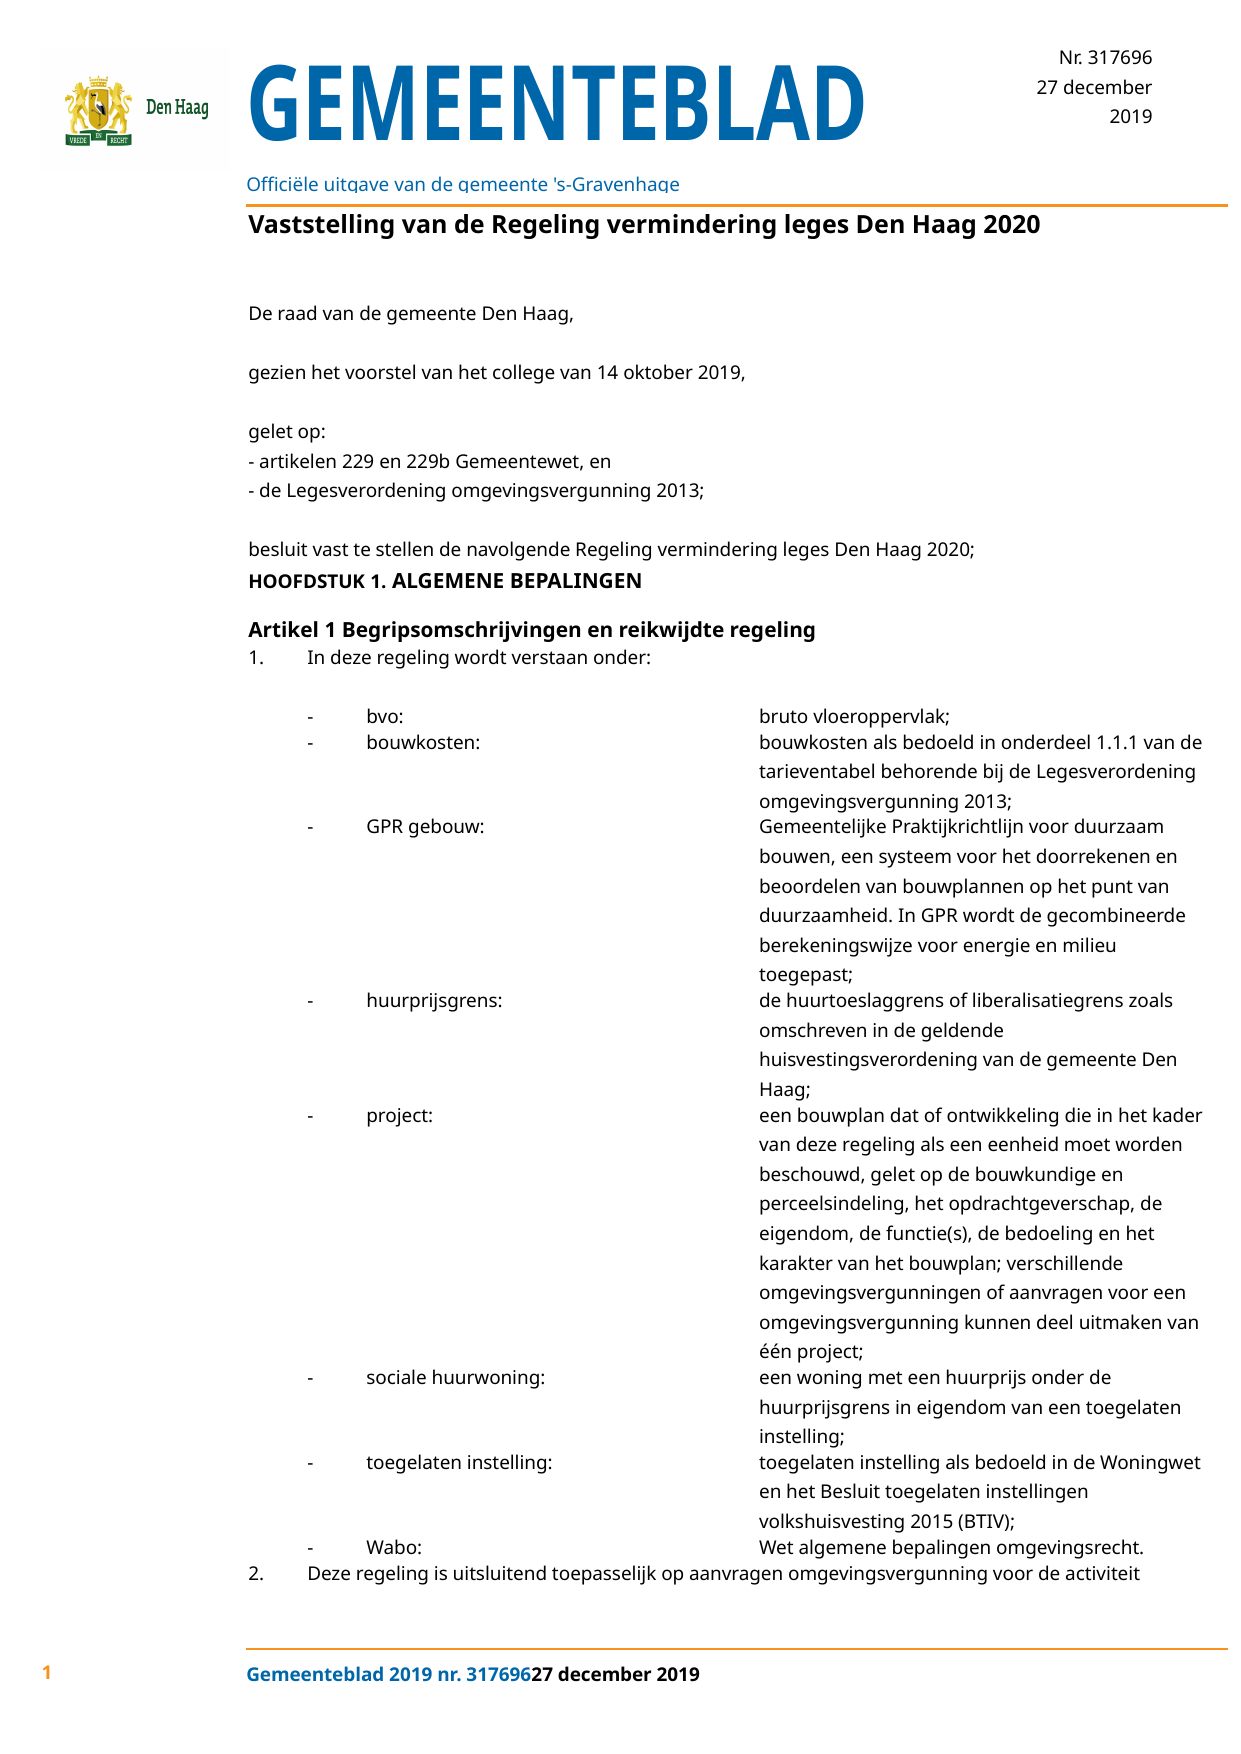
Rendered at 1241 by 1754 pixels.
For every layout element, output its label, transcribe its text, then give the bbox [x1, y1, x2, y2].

text HOOFDSTUK 1. ALGEMENE BEPALINGEN [248, 566, 1152, 594]
list In deze regeling wordt verstaan onder: [248, 644, 1152, 669]
table_header bvo: [307, 703, 759, 729]
table_cell huurprijsgrens: [307, 988, 759, 1102]
text Vaststelling van de Regeling vermindering leges Den Haag 2020 [248, 207, 1152, 241]
text - de Legesverordening omgevingsvergunning 2013; [248, 477, 1152, 503]
text - artikelen 229 en 229b Gemeentewet, en [248, 448, 1152, 473]
table_cell toegelaten instelling: [307, 1449, 759, 1534]
table_cell project: [307, 1102, 759, 1364]
table_cell bouwkosten als bedoeld in onderdeel 1.1.1 van de tarieventabel behorende bij de Legesverordening omgevingsvergunning 2013; [759, 729, 1211, 814]
table_cell Wabo: [307, 1534, 759, 1560]
table_cell toegelaten instelling als bedoeld in de Woningwet en het Besluit toegelaten instellingen volkshuisvesting 2015 (BTIV); [759, 1449, 1211, 1534]
table_cell Gemeentelijke Praktijkrichtlijn voor duurzaam bouwen, een systeem voor het doorrekenen en beoordelen van bouwplannen op het punt van duurzaamheid. In GPR wordt de gecombineerde berekeningswijze voor energie en milieu toegepast; [759, 814, 1211, 987]
text besluit vast te stellen de navolgende Regeling vermindering leges Den Haag 2020; [248, 537, 1152, 562]
table_cell de huurtoeslaggrens of liberalisatiegrens zoals omschreven in de geldende huisvestingsverordening van de gemeente Den Haag; [759, 988, 1211, 1102]
table_cell een bouwplan dat of ontwikkeling die in het kader van deze regeling als een eenheid moet worden beschouwd, gelet op de bouwkundige en perceelsindeling, het opdrachtgeverschap, de eigendom, de functie(s), de bedoeling en het karakter van het bouwplan; verschillende omgevingsvergunningen of aanvragen voor een omgevingsvergunning kunnen deel uitmaken van één project; [759, 1102, 1211, 1364]
table_cell bouwkosten: [307, 729, 759, 814]
text De raad van de gemeente Den Haag, [248, 300, 1152, 326]
table_cell een woning met een huurprijs onder de huurprijsgrens in eigendom van een toegelaten instelling; [759, 1364, 1211, 1449]
text Artikel 1 Begripsomschrijvingen en reikwijdte regeling [248, 615, 1152, 644]
text gezien het voorstel van het college van 14 oktober 2019, [248, 359, 1152, 385]
table_cell GPR gebouw: [307, 814, 759, 987]
list Deze regeling is uitsluitend toepasselijk op aanvragen omgevingsvergunning voor de activiteit [248, 1560, 1152, 1586]
text gelet op: [248, 418, 1152, 444]
table_cell Wet algemene bepalingen omgevingsrecht. [759, 1534, 1211, 1560]
picture [41, 47, 231, 172]
table_cell sociale huurwoning: [307, 1364, 759, 1449]
table_header bruto vloeroppervlak; [759, 703, 1211, 729]
